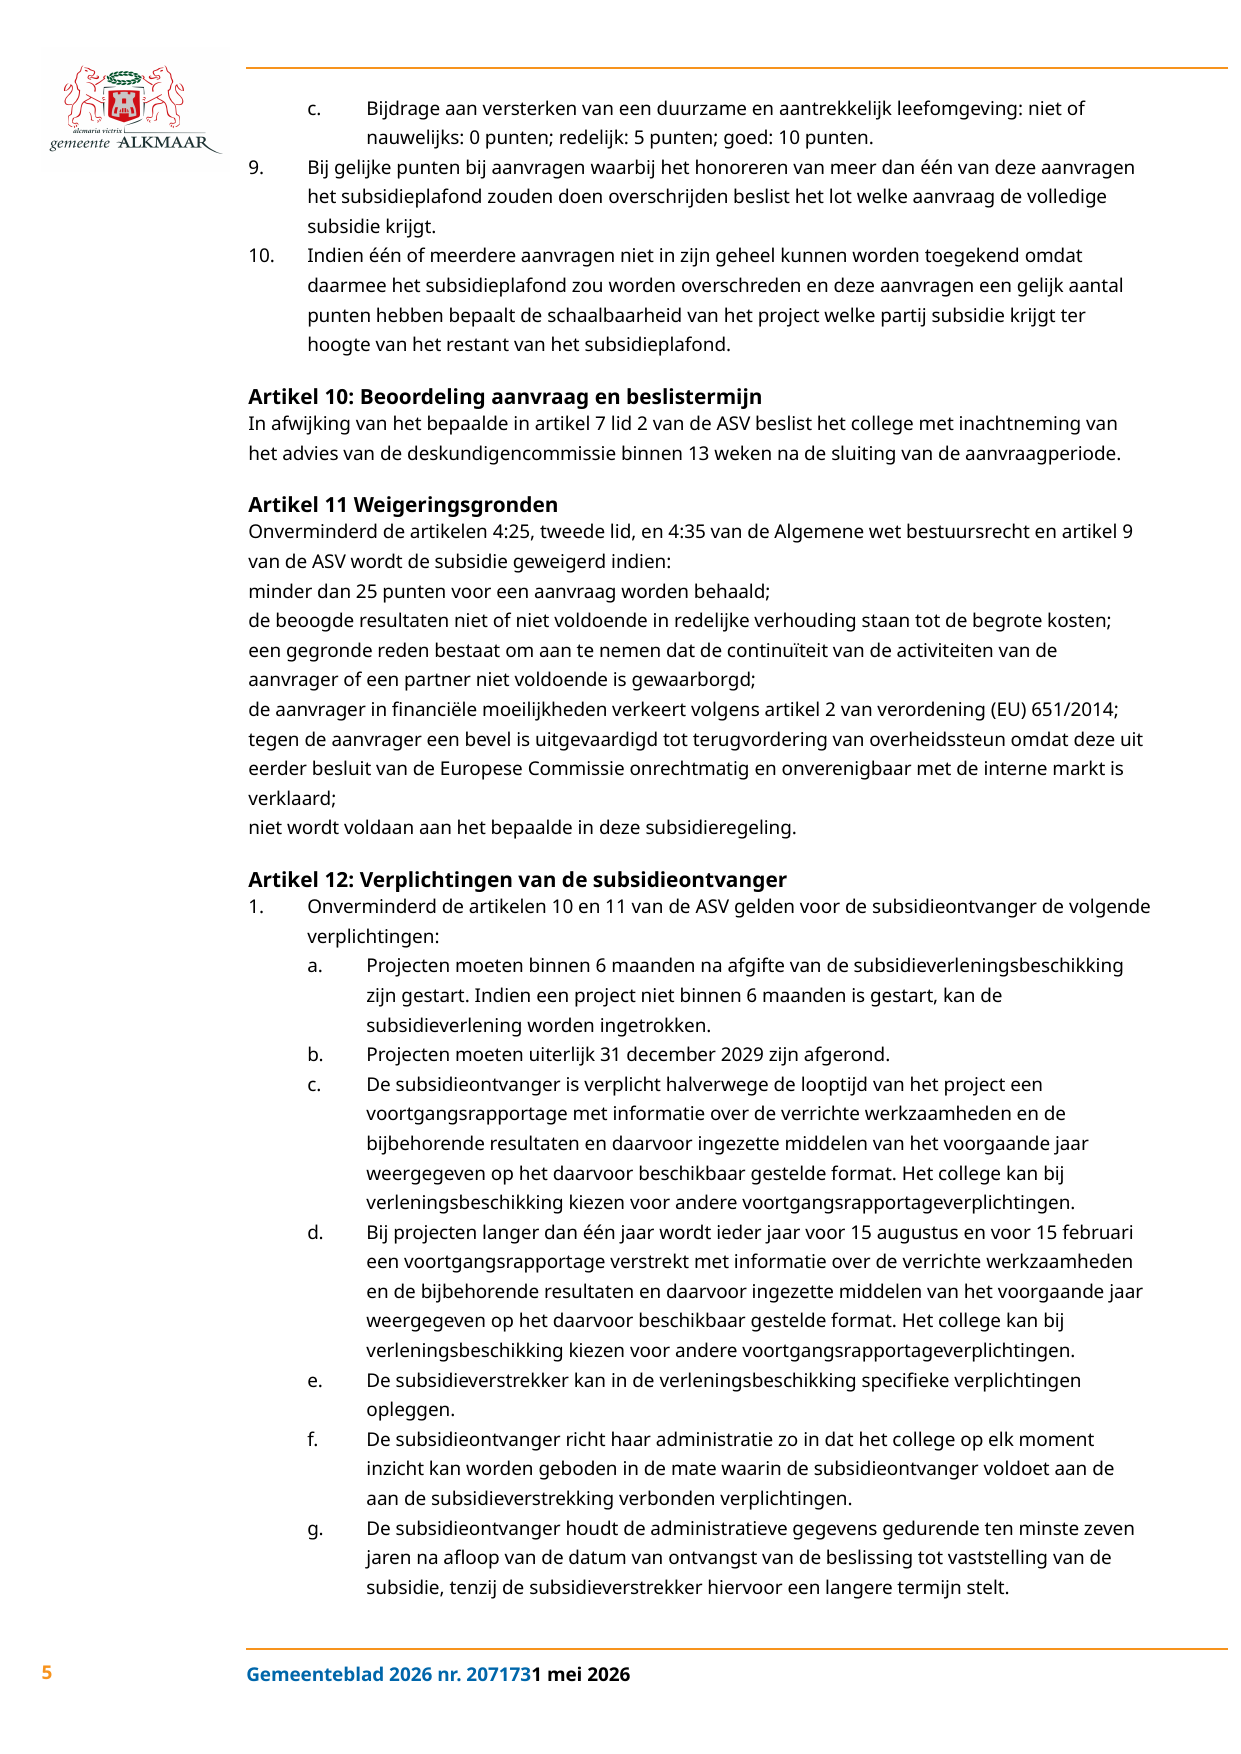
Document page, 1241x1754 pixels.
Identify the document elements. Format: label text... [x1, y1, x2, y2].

text tegen de aanvrager een bevel is uitgevaardigd tot terugvordering van overheidssteun omdat deze uit eerder besluit van de Europese Commissie onrechtmatig en onverenigbaar met de interne markt is verklaard; [248, 726, 1152, 811]
text Onverminderd de artikelen 4:25, tweede lid, en 4:35 van de Algemene wet bestuursrecht en artikel 9 van de ASV wordt de subsidie geweigerd indien: [248, 519, 1152, 574]
list Onverminderd de artikelen 10 en 11 van de ASV gelden voor de subsidieontvanger de volgende verplichtingen: [248, 893, 1152, 949]
text een gegronde reden bestaat om aan te nemen dat de continuïteit van de activiteiten van de aanvrager of een partner niet voldoende is gewaarborgd; [248, 637, 1152, 692]
text niet wordt voldaan aan het bepaalde in deze subsidieregeling. [248, 814, 1152, 840]
list Bij projecten langer dan één jaar wordt ieder jaar voor 15 augustus en voor 15 februari een voortgangsrapportage verstrekt met informatie over de verrichte werkzaamheden en de bijbehorende resultaten en daarvoor ingezette middelen van het voorgaande jaar weergegeven op het daarvoor beschikbaar gestelde format. Het college kan bij verleningsbeschikking kiezen voor andere voortgangsrapportageverplichtingen. [307, 1219, 1152, 1363]
text Artikel 10: Beoordeling aanvraag en beslistermijn [248, 382, 1152, 410]
text de aanvrager in financiële moeilijkheden verkeert volgens artikel 2 van verordening (EU) 651/2014; [248, 696, 1152, 722]
list De subsidieontvanger houdt de administratieve gegevens gedurende ten minste zeven jaren na afloop van de datum van ontvangst van de beslissing tot vaststelling van de subsidie, tenzij de subsidieverstrekker hiervoor een langere termijn stelt. [307, 1515, 1152, 1599]
text minder dan 25 punten voor een aanvraag worden behaald; [248, 578, 1152, 604]
list De subsidieverstrekker kan in de verleningsbeschikking specifieke verplichtingen opleggen. [307, 1367, 1152, 1422]
list Indien één of meerdere aanvragen niet in zijn geheel kunnen worden toegekend omdat daarmee het subsidieplafond zou worden overschreden en deze aanvragen een gelijk aantal punten hebben bepaalt de schaalbaarheid van het project welke partij subsidie krijgt ter hoogte van het restant van het subsidieplafond. [248, 243, 1152, 357]
text Artikel 12: Verplichtingen van de subsidieontvanger [248, 865, 1152, 893]
text de beoogde resultaten niet of niet voldoende in redelijke verhouding staan tot de begrote kosten; [248, 607, 1152, 633]
list Projecten moeten uiterlijk 31 december 2029 zijn afgerond. [307, 1041, 1152, 1067]
list De subsidieontvanger is verplicht halverwege de looptijd van het project een voortgangsrapportage met informatie over de verrichte werkzaamheden en de bijbehorende resultaten en daarvoor ingezette middelen van het voorgaande jaar weergegeven op het daarvoor beschikbaar gestelde format. Het college kan bij verleningsbeschikking kiezen voor andere voortgangsrapportageverplichtingen. [307, 1071, 1152, 1215]
list De subsidieontvanger richt haar administratie zo in dat het college op elk moment inzicht kan worden geboden in de mate waarin de subsidieontvanger voldoet aan de aan de subsidieverstrekking verbonden verplichtingen. [307, 1426, 1152, 1511]
list Bijdrage aan versterken van een duurzame en aantrekkelijk leefomgeving: niet of nauwelijks: 0 punten; redelijk: 5 punten; goed: 10 punten. [307, 95, 1152, 150]
text Artikel 11 Weigeringsgronden [248, 490, 1152, 519]
picture [41, 47, 231, 172]
list Projecten moeten binnen 6 maanden na afgifte van de subsidieverleningsbeschikking zijn gestart. Indien een project niet binnen 6 maanden is gestart, kan de subsidieverlening worden ingetrokken. [307, 953, 1152, 1037]
text In afwijking van het bepaalde in artikel 7 lid 2 van de ASV beslist het college met inachtneming van het advies van de deskundigencommissie binnen 13 weken na de sluiting van de aanvraagperiode. [248, 410, 1152, 466]
list Bij gelijke punten bij aanvragen waarbij het honoreren van meer dan één van deze aanvragen het subsidieplafond zouden doen overschrijden beslist het lot welke aanvraag de volledige subsidie krijgt. [248, 154, 1152, 239]
